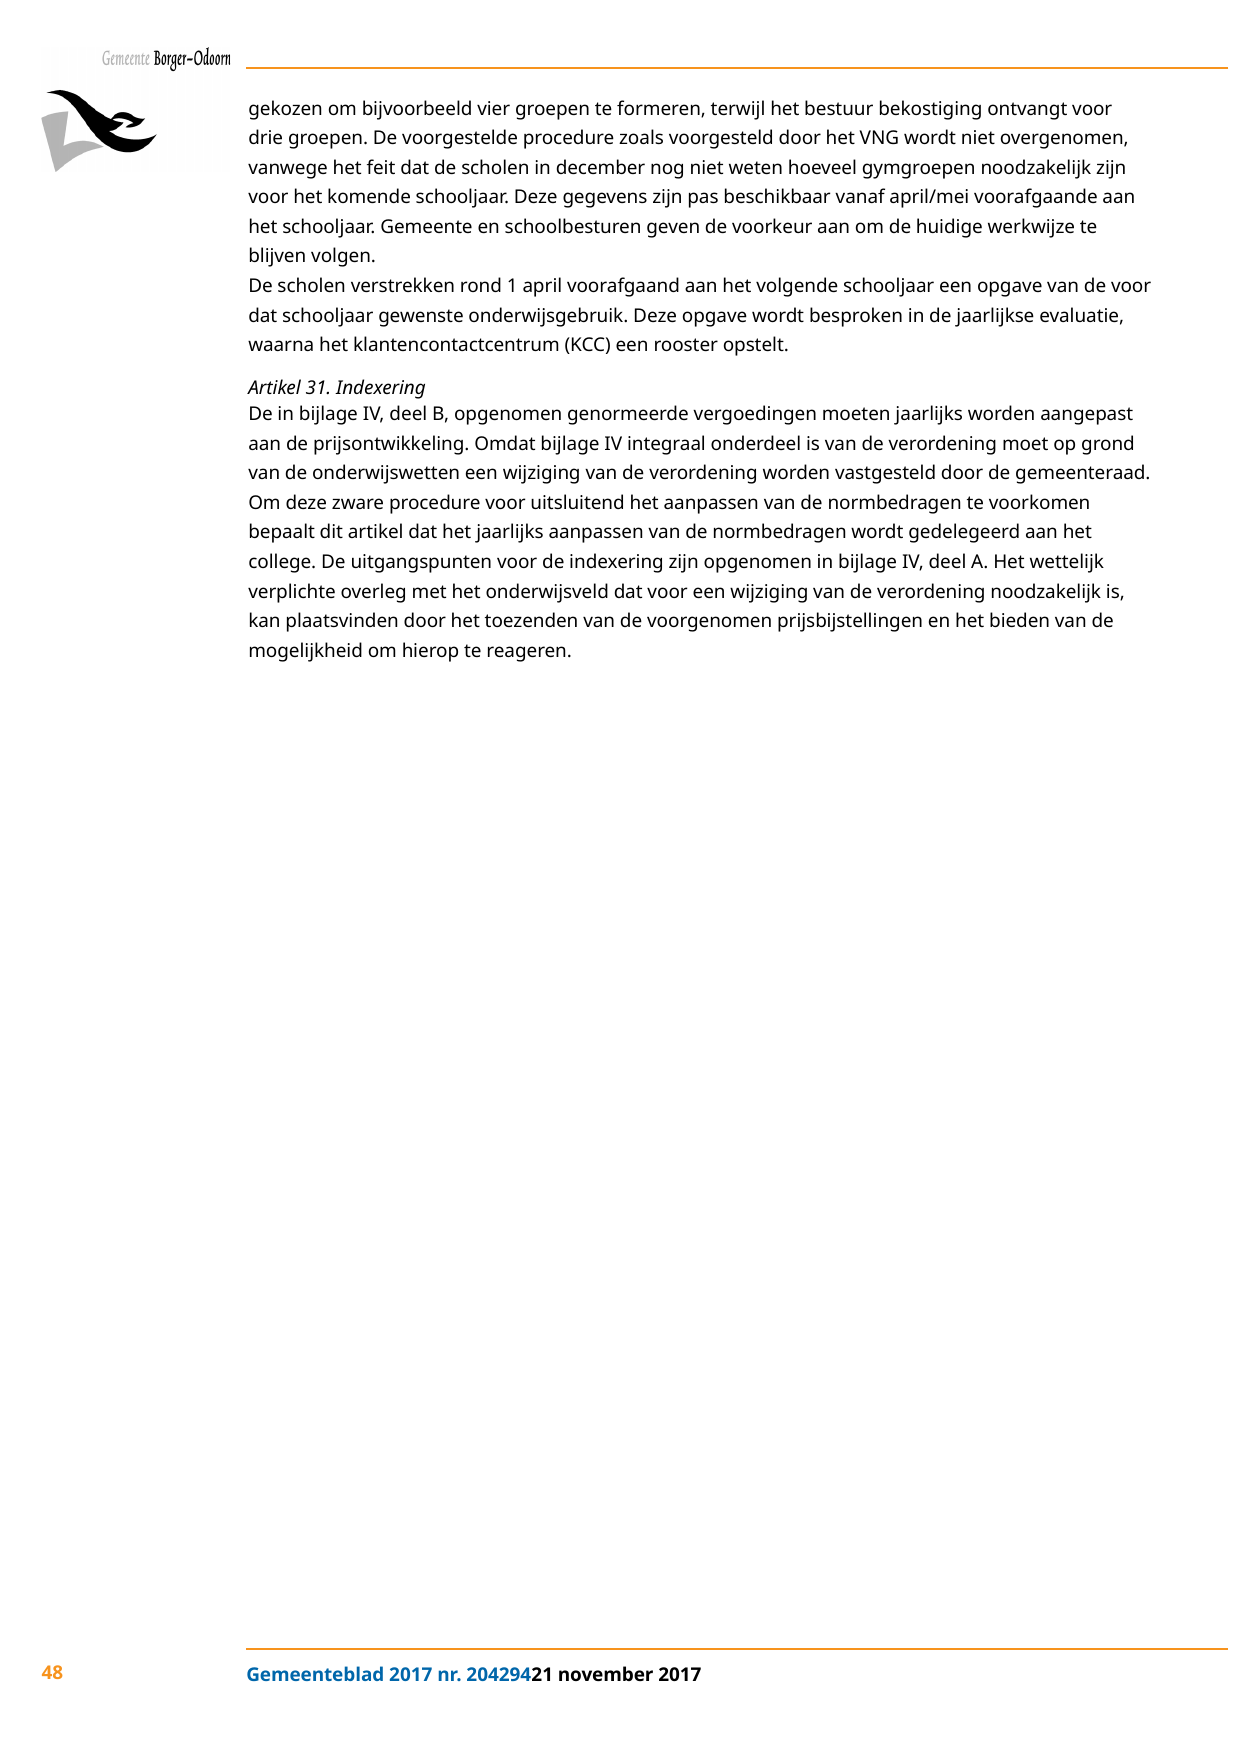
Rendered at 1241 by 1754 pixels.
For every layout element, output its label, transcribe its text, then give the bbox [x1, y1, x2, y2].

text Artikel 31. Indexering [248, 374, 1152, 400]
text De scholen verstrekken rond 1 april voorafgaand aan het volgende schooljaar een opgave van de voor dat schooljaar gewenste onderwijsgebruik. Deze opgave wordt besproken in de jaarlijkse evaluatie, waarna het klantencontactcentrum (KCC) een rooster opstelt. [248, 272, 1152, 357]
text De in bijlage IV, deel B, opgenomen genormeerde vergoedingen moeten jaarlijks worden aangepast aan de prijsontwikkeling. Omdat bijlage IV integraal onderdeel is van de verordening moet op grond van de onderwijswetten een wijziging van de verordening worden vastgesteld door de gemeenteraad. Om deze zware procedure voor uitsluitend het aanpassen van de normbedragen te voorkomen bepaalt dit artikel dat het jaarlijks aanpassen van de normbedragen wordt gedelegeerd aan het college. De uitgangspunten voor de indexering zijn opgenomen in bijlage IV, deel A. Het wettelijk verplichte overleg met het onderwijsveld dat voor een wijziging van de verordening noodzakelijk is, kan plaatsvinden door het toezenden van de voorgenomen prijsbijstellingen en het bieden van de mogelijkheid om hierop te reageren. [248, 400, 1152, 663]
text gekozen om bijvoorbeeld vier groepen te formeren, terwijl het bestuur bekostiging ontvangt voor drie groepen. De voorgestelde procedure zoals voorgesteld door het VNG wordt niet overgenomen, vanwege het feit dat de scholen in december nog niet weten hoeveel gymgroepen noodzakelijk zijn voor het komende schooljaar. Deze gegevens zijn pas beschikbaar vanaf april/mei voorafgaande aan het schooljaar. Gemeente en schoolbesturen geven de voorkeur aan om de huidige werkwijze te blijven volgen. [248, 95, 1152, 268]
picture [41, 47, 231, 172]
